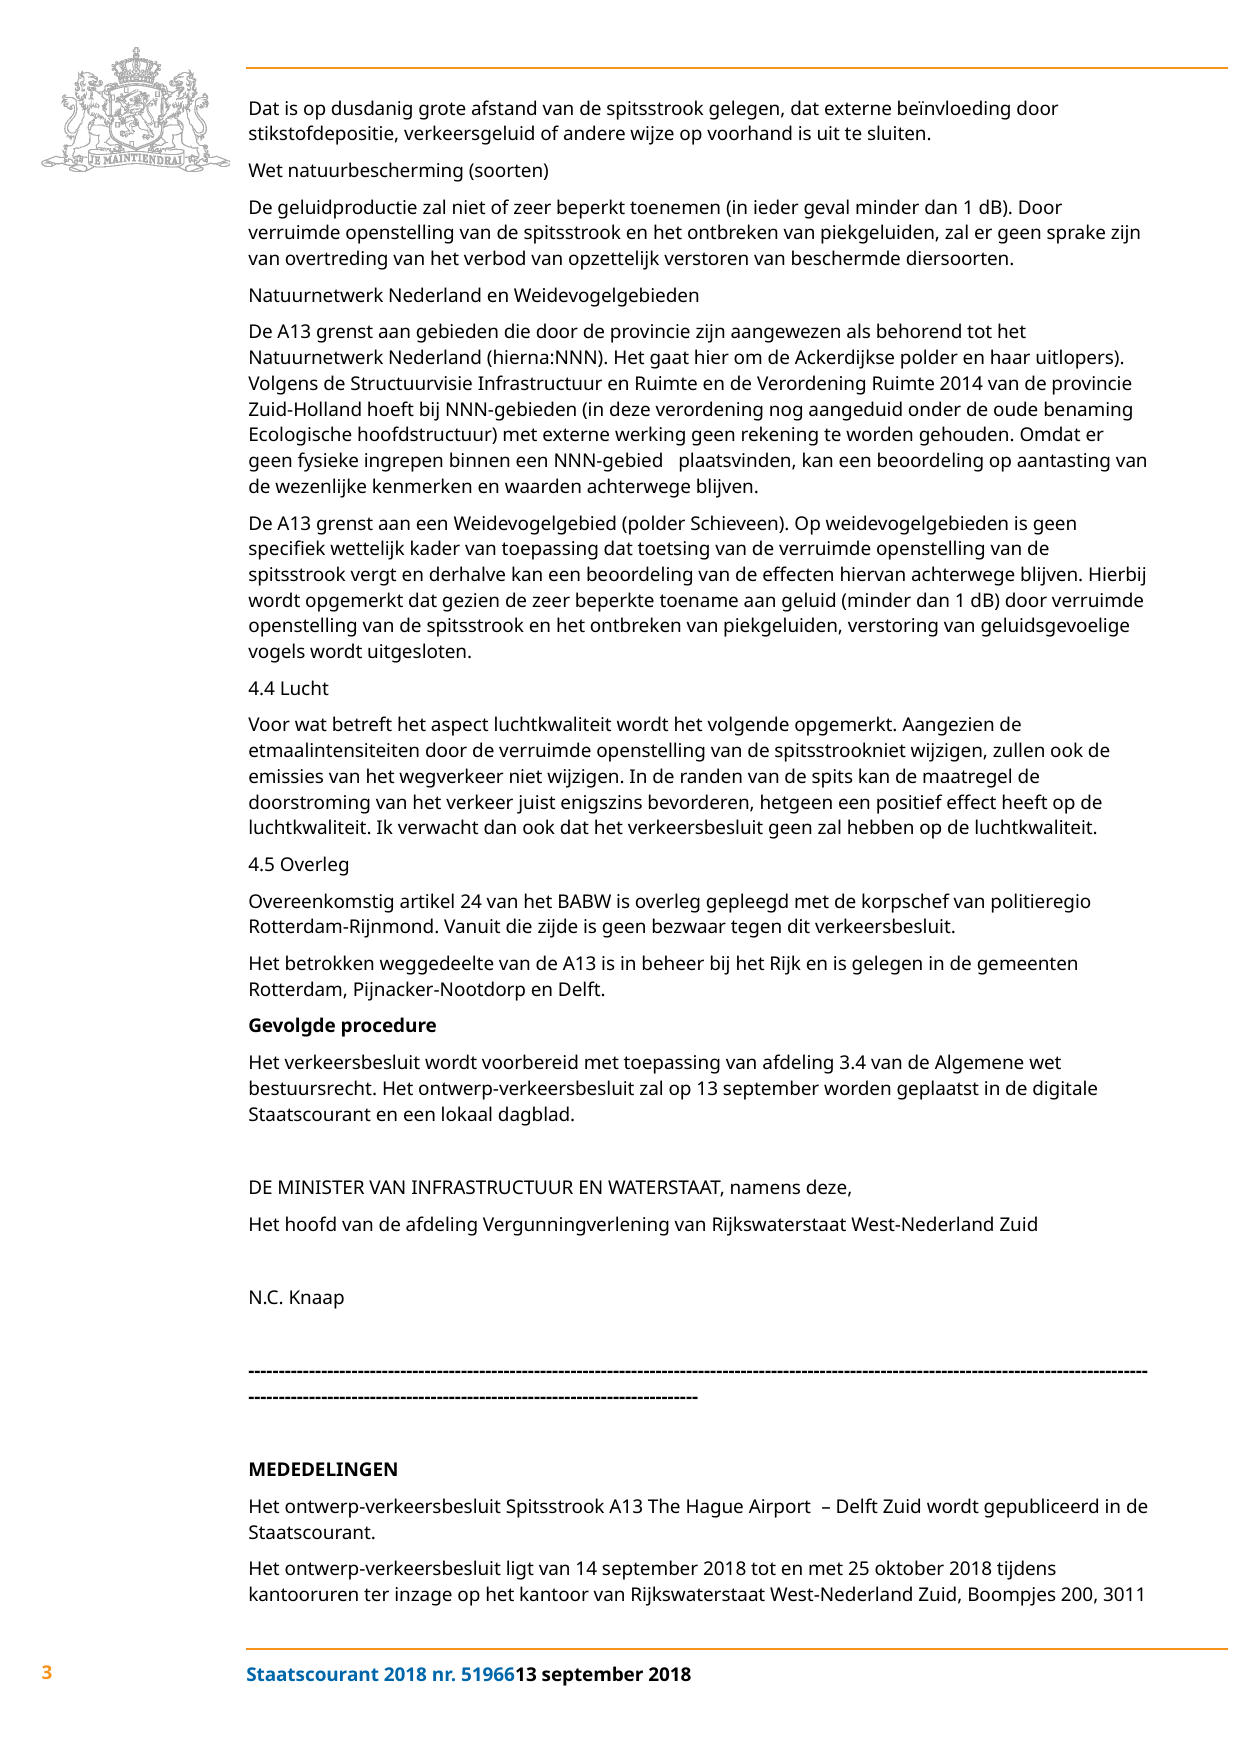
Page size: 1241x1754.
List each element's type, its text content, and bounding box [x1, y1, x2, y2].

text Het betrokken weggedeelte van de A13 is in beheer bij het Rijk en is gelegen in de gemeenten Rotterdam, Pijnacker-Nootdorp en Delft. [248, 950, 1152, 1002]
text Wet natuurbescherming (soorten) [248, 157, 1152, 183]
text Natuurnetwerk Nederland en Weidevogelgebieden [248, 282, 1152, 308]
text 4.5 Overleg [248, 851, 1152, 877]
text Het verkeersbesluit wordt voorbereid met toepassing van afdeling 3.4 van de Algemene wet bestuursrecht. Het ontwerp-verkeersbesluit zal op 13 september worden geplaatst in de digitale Staatscourant en een lokaal dagblad. [248, 1049, 1152, 1127]
text De A13 grenst aan een Weidevogelgebied (polder Schieveen). Op weidevogelgebieden is geen specifiek wettelijk kader van toepassing dat toetsing van de verruimde openstelling van de spitsstrook vergt en derhalve kan een beoordeling van de effecten hiervan achterwege blijven. Hierbij wordt opgemerkt dat gezien de zeer beperkte toename aan geluid (minder dan 1 dB) door verruimde openstelling van de spitsstrook en het ontbreken van piekgeluiden, verstoring van geluidsgevoelige vogels wordt uitgesloten. [248, 510, 1152, 664]
text MEDEDELINGEN [248, 1457, 1152, 1482]
text ------------------------------------------------------------------------------------------------------------------------------------------------------------------------------------------------------------------------------ [248, 1357, 1152, 1409]
text Het ontwerp-verkeersbesluit Spitsstrook A13 The Hague Airport – Delft Zuid wordt gepubliceerd in de Staatscourant. [248, 1493, 1152, 1545]
text De geluidproductie zal niet of zeer beperkt toenemen (in ieder geval minder dan 1 dB). Door verruimde openstelling van de spitsstrook en het ontbreken van piekgeluiden, zal er geen sprake zijn van overtreding van het verbod van opzettelijk verstoren van beschermde diersoorten. [248, 194, 1152, 271]
text 4.4 Lucht [248, 675, 1152, 701]
text Het hoofd van de afdeling Vergunningverlening van Rijkswaterstaat West-Nederland Zuid [248, 1211, 1152, 1237]
text Gevolgde procedure [248, 1013, 1152, 1038]
picture [41, 47, 231, 172]
text Dat is op dusdanig grote afstand van de spitsstrook gelegen, dat externe beïnvloeding door stikstofdepositie, verkeersgeluid of andere wijze op voorhand is uit te sluiten. [248, 95, 1152, 146]
text Voor wat betreft het aspect luchtkwaliteit wordt het volgende opgemerkt. Aangezien de etmaalintensiteiten door de verruimde openstelling van de spitsstrookniet wijzigen, zullen ook de emissies van het wegverkeer niet wijzigen. In de randen van de spits kan de maatregel de doorstroming van het verkeer juist enigszins bevorderen, hetgeen een positief effect heeft op de luchtkwaliteit. Ik verwacht dan ook dat het verkeersbesluit geen zal hebben op de luchtkwaliteit. [248, 712, 1152, 840]
text Het ontwerp-verkeersbesluit ligt van 14 september 2018 tot en met 25 oktober 2018 tijdens kantooruren ter inzage op het kantoor van Rijkswaterstaat West-Nederland Zuid, Boompjes 200, 3011 [248, 1556, 1152, 1607]
text De A13 grenst aan gebieden die door de provincie zijn aangewezen als behorend tot het Natuurnetwerk Nederland (hierna:NNN). Het gaat hier om de Ackerdijkse polder en haar uitlopers). Volgens de Structuurvisie Infrastructuur en Ruimte en de Verordening Ruimte 2014 van de provincie Zuid-Holland hoeft bij NNN-gebieden (in deze verordening nog aangeduid onder de oude benaming Ecologische hoofdstructuur) met externe werking geen rekening te worden gehouden. Omdat er geen fysieke ingrepen binnen een NNN-gebied plaatsvinden, kan een beoordeling op aantasting van de wezenlijke kenmerken en waarden achterwege blijven. [248, 319, 1152, 499]
text DE MINISTER VAN INFRASTRUCTUUR EN WATERSTAAT, namens deze, [248, 1174, 1152, 1200]
text N.C. Knaap [248, 1284, 1152, 1310]
text Overeenkomstig artikel 24 van het BABW is overleg gepleegd met de korpschef van politieregio Rotterdam-Rijnmond. Vanuit die zijde is geen bezwaar tegen dit verkeersbesluit. [248, 888, 1152, 939]
